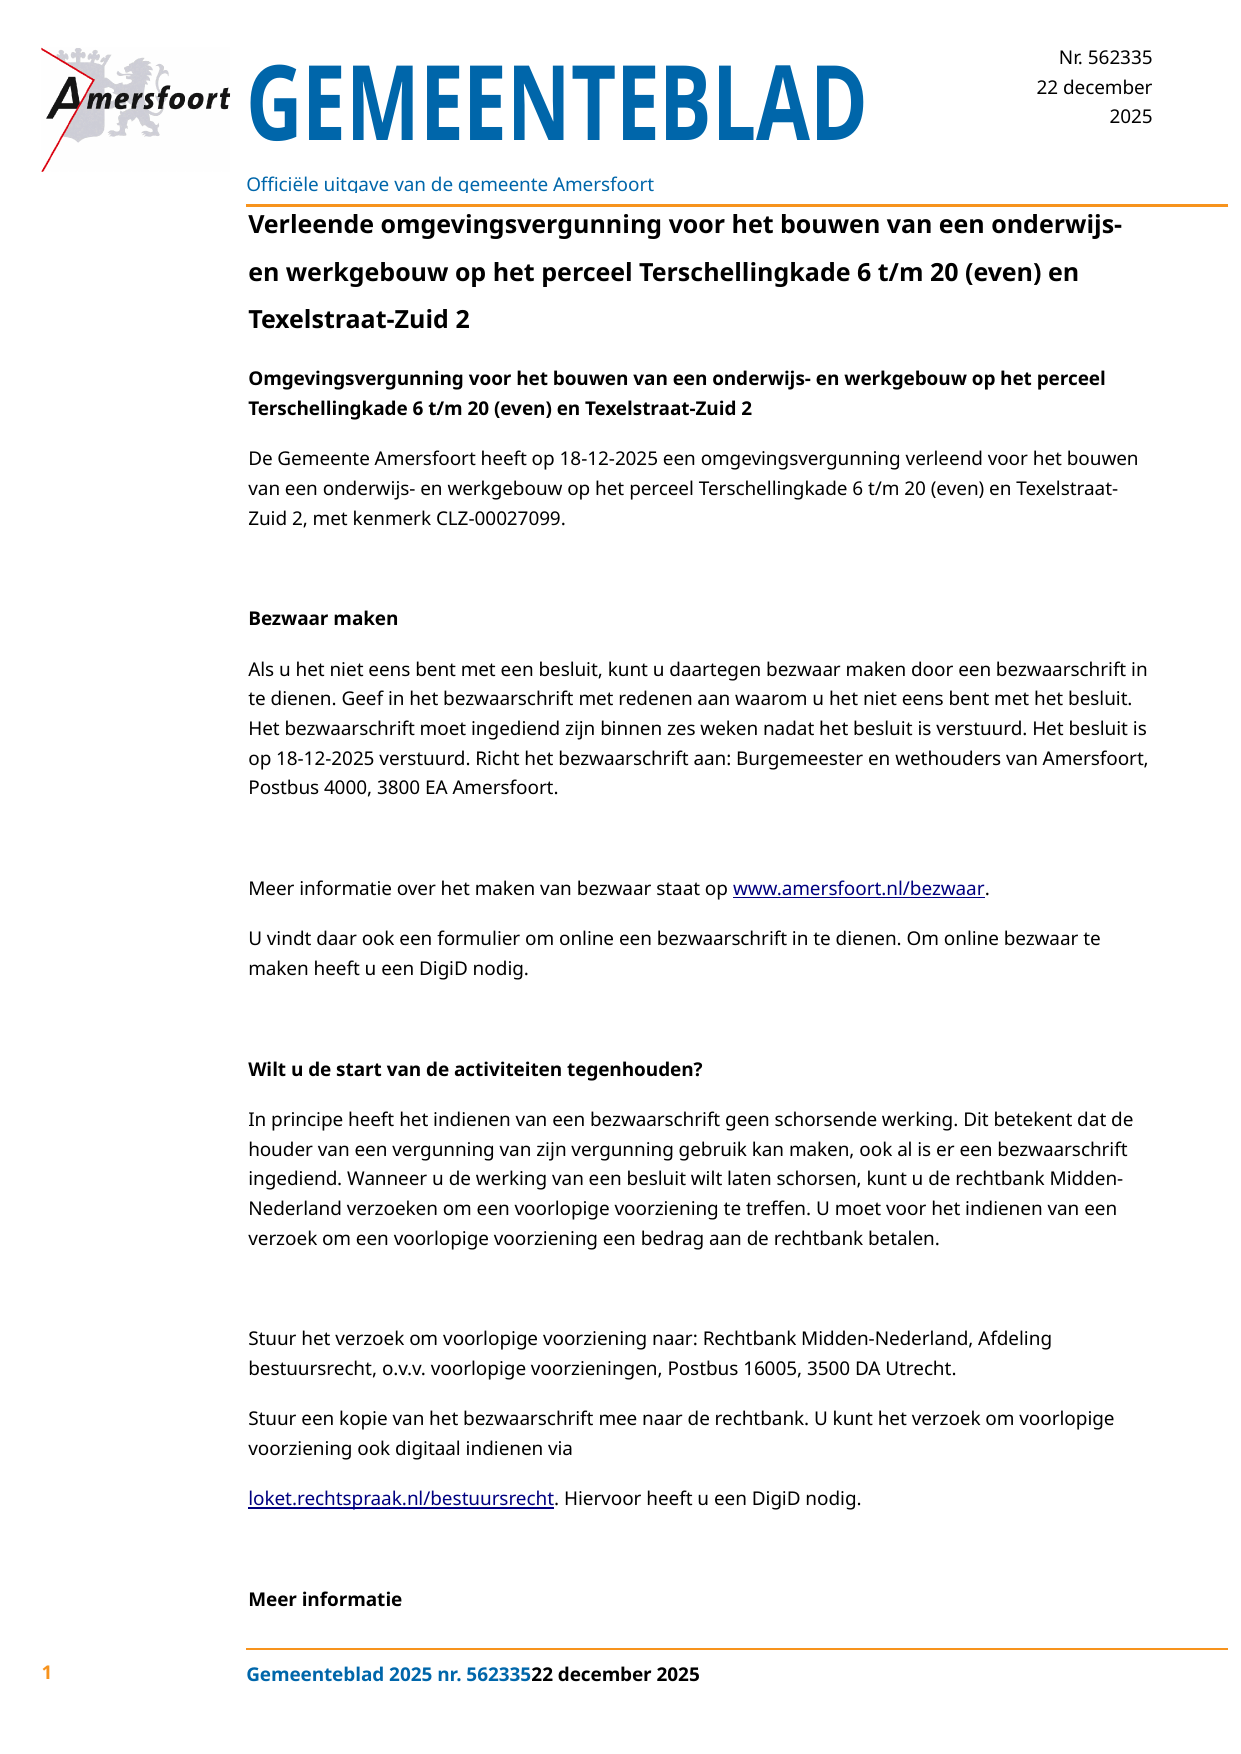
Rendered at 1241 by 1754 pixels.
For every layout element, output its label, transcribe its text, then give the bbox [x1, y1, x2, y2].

text Omgevingsvergunning voor het bouwen van een onderwijs- en werkgebouw op het perceel Terschellingkade 6 t/m 20 (even) en Texelstraat-Zuid 2 [248, 366, 1152, 421]
text De Gemeente Amersfoort heeft op 18-12-2025 een omgevingsvergunning verleend voor het bouwen van een onderwijs- en werkgebouw op het perceel Terschellingkade 6 t/m 20 (even) en Texelstraat-Zuid 2, met kenmerk CLZ-00027099. [248, 446, 1152, 530]
text Stuur het verzoek om voorlopige voorziening naar: Rechtbank Midden-Nederland, Afdeling bestuursrecht, o.v.v. voorlopige voorzieningen, Postbus 16005, 3500 DA Utrecht. [248, 1326, 1152, 1381]
text Verleende omgevingsvergunning voor het bouwen van een onderwijs- en werkgebouw op het perceel Terschellingkade 6 t/m 20 (even) en Texelstraat-Zuid 2 [248, 207, 1152, 336]
text U vindt daar ook een formulier om online een bezwaarschrift in te dienen. Om online bezwaar te maken heeft u een DigiD nodig. [248, 926, 1152, 981]
picture [41, 47, 231, 172]
text Als u het niet eens bent met een besluit, kunt u daartegen bezwaar maken door een bezwaarschrift in te dienen. Geef in het bezwaarschrift met redenen aan waarom u het niet eens bent met het besluit. Het bezwaarschrift moet ingediend zijn binnen zes weken nadat het besluit is verstuurd. Het besluit is op 18-12-2025 verstuurd. Richt het bezwaarschrift aan: Burgemeester en wethouders van Amersfoort, Postbus 4000, 3800 EA Amersfoort. [248, 656, 1152, 800]
text In principe heeft het indienen van een bezwaarschrift geen schorsende werking. Dit betekent dat de houder van een vergunning van zijn vergunning gebruik kan maken, ook al is er een bezwaarschrift ingediend. Wanneer u de werking van een besluit wilt laten schorsen, kunt u de rechtbank Midden-Nederland verzoeken om een voorlopige voorziening te treffen. U moet voor het indienen van een verzoek om een voorlopige voorziening een bedrag aan de rechtbank betalen. [248, 1106, 1152, 1250]
text Bezwaar maken [248, 606, 1152, 631]
text Meer informatie over het maken van bezwaar staat op www.amersfoort.nl/bezwaar. [248, 875, 1152, 901]
text loket.rechtspraak.nl/bestuursrecht. Hiervoor heeft u een DigiD nodig. [248, 1486, 1152, 1511]
text Stuur een kopie van het bezwaarschrift mee naar de rechtbank. U kunt het verzoek om voorlopige voorziening ook digitaal indienen via [248, 1406, 1152, 1461]
text Meer informatie [248, 1586, 1152, 1612]
text Wilt u de start van de activiteiten tegenhouden? [248, 1056, 1152, 1082]
